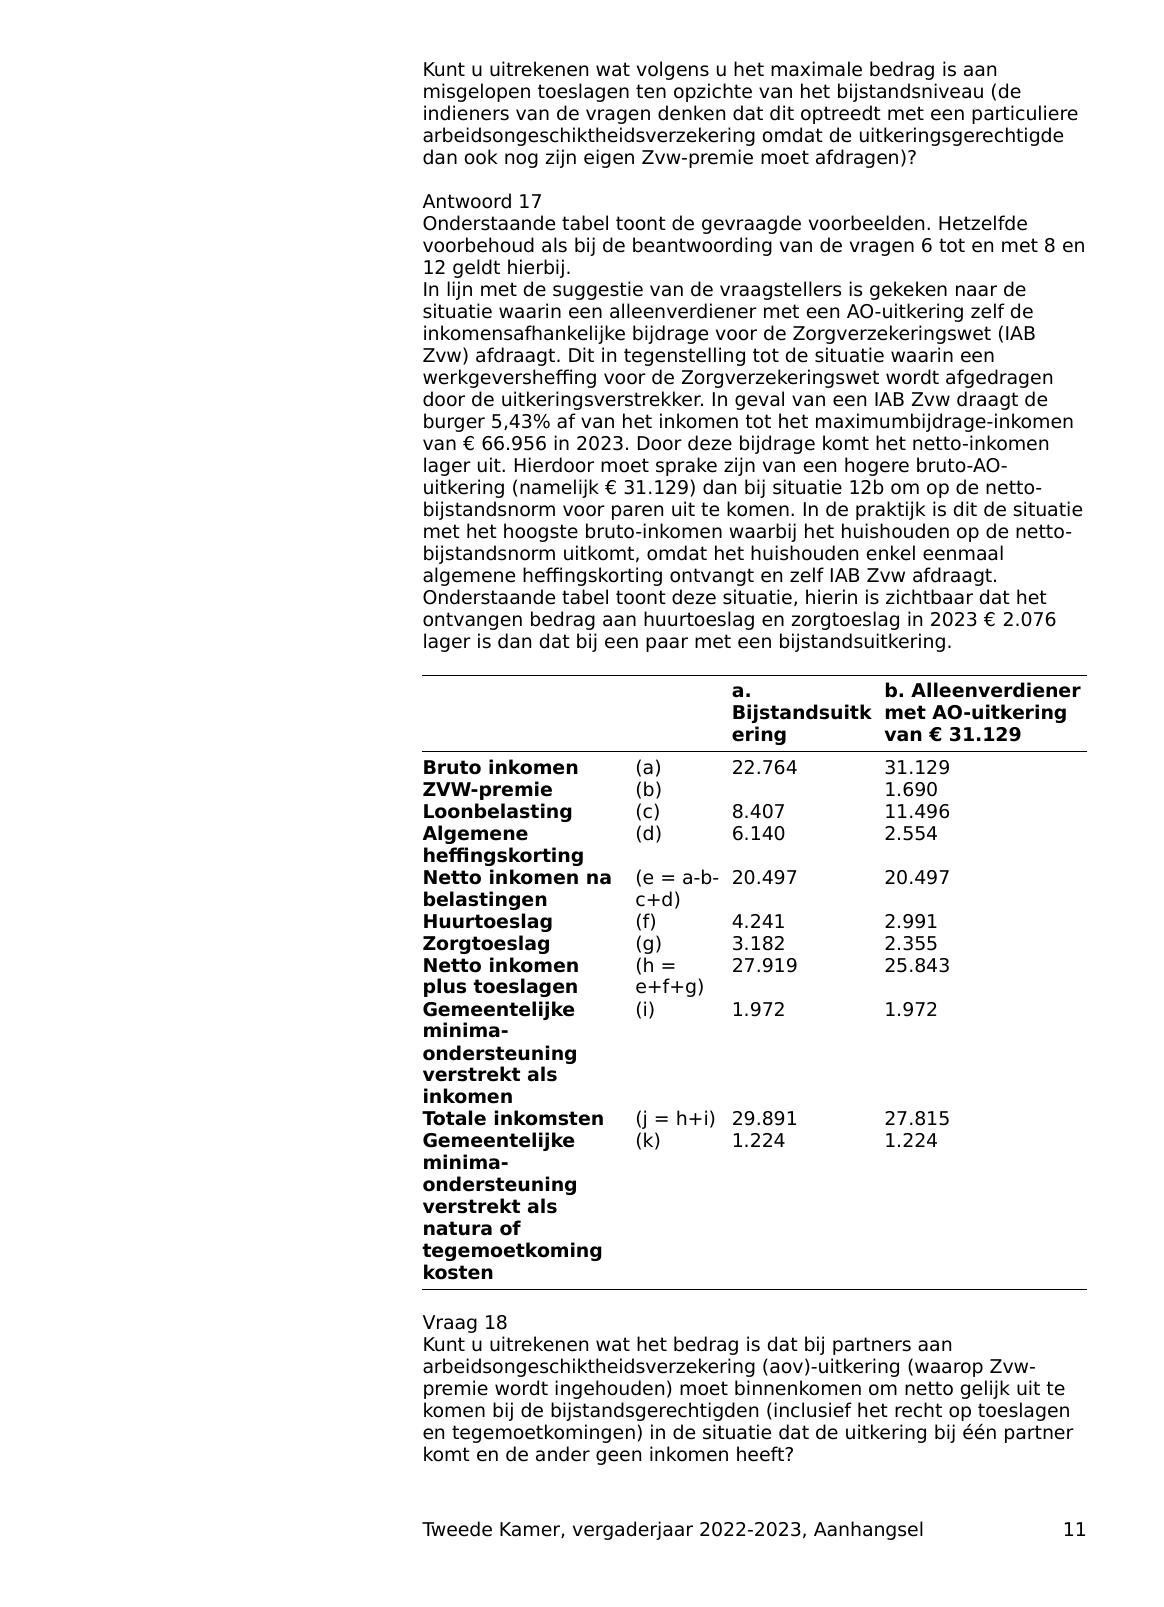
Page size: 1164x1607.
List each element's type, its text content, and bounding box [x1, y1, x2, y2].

table_header [422, 676, 629, 751]
table_cell 8.407 [726, 801, 878, 823]
text Onderstaande tabel toont de gevraagde voorbeelden. Hetzelfde voorbehoud als bij de beantwoording van de vragen 6 tot en met 8 en 12 geldt hierbij. [422, 213, 1087, 279]
table_cell 2.554 [878, 823, 1087, 867]
table_cell Zorgtoeslag [422, 933, 629, 954]
table_header a. Bijstandsuitkering [726, 676, 878, 751]
table_cell (i) [629, 999, 726, 1108]
table_cell Netto inkomen na belastingen [422, 867, 629, 911]
table_cell 11.496 [878, 801, 1087, 823]
table_cell (j = h+i) [629, 1108, 726, 1130]
table_cell (a) [629, 752, 726, 779]
table_cell Bruto inkomen [422, 752, 629, 779]
table_cell Gemeentelijke minima-ondersteuning verstrekt als inkomen [422, 999, 629, 1108]
text Vraag 18 [422, 1312, 1087, 1334]
table_header b. Alleenverdiener met AO-uitkering van € 31.129 [878, 676, 1087, 751]
table_cell 1.972 [726, 999, 878, 1108]
table_cell 1.690 [878, 779, 1087, 801]
table_cell 27.815 [878, 1108, 1087, 1130]
table_cell ZVW-premie [422, 779, 629, 801]
table_cell (k) [629, 1130, 726, 1289]
table_cell 29.891 [726, 1108, 878, 1130]
table_cell 31.129 [878, 752, 1087, 779]
table_cell Huurtoeslag [422, 911, 629, 932]
table_cell 4.241 [726, 911, 878, 932]
table_cell (b) [629, 779, 726, 801]
text In lijn met de suggestie van de vraagstellers is gekeken naar de situatie waarin een alleenverdiener met een AO-uitkering zelf de inkomensafhankelijke bijdrage voor de Zorgverzekeringswet (IAB Zvw) afdraagt. Dit in tegenstelling tot de situatie waarin een werkgeversheffing voor de Zorgverzekeringswet wordt afgedragen door de uitkeringsverstrekker. In geval van een IAB Zvw draagt de burger 5,43% af van het inkomen tot het maximumbijdrage-inkomen van € 66.956 in 2023. Door deze bijdrage komt het netto-inkomen lager uit. Hierdoor moet sprake zijn van een hogere bruto-AO-uitkering (namelijk € 31.129) dan bij situatie 12b om op de netto-bijstandsnorm voor paren uit te komen. In de praktijk is dit de situatie met het hoogste bruto-inkomen waarbij het huishouden op de netto-bijstandsnorm uitkomt, omdat het huishouden enkel eenmaal algemene heffingskorting ontvangt en zelf IAB Zvw afdraagt. Onderstaande tabel toont deze situatie, hierin is zichtbaar dat het ontvangen bedrag aan huurtoeslag en zorgtoeslag in 2023 € 2.076 lager is dan dat bij een paar met een bijstandsuitkering. [422, 279, 1087, 653]
table_cell 1.972 [878, 999, 1087, 1108]
table_cell (e = a-b-c+d) [629, 867, 726, 911]
table_cell 6.140 [726, 823, 878, 867]
table_cell Algemene heffingskorting [422, 823, 629, 867]
table_cell Netto inkomen plus toeslagen [422, 955, 629, 998]
table_cell 2.991 [878, 911, 1087, 932]
table_cell 22.764 [726, 752, 878, 779]
table_cell (h = e+f+g) [629, 955, 726, 998]
table_cell [726, 779, 878, 801]
table_cell 2.355 [878, 933, 1087, 954]
text Antwoord 17 [422, 191, 1087, 213]
table_cell 25.843 [878, 955, 1087, 998]
table_cell (c) [629, 801, 726, 823]
table_cell 20.497 [878, 867, 1087, 911]
table_cell (f) [629, 911, 726, 932]
table_cell Totale inkomsten [422, 1108, 629, 1130]
table_cell Loonbelasting [422, 801, 629, 823]
table_cell (g) [629, 933, 726, 954]
table_cell 1.224 [878, 1130, 1087, 1289]
table_cell (d) [629, 823, 726, 867]
text Kunt u uitrekenen wat het bedrag is dat bij partners aan arbeidsongeschiktheidsverzekering (aov)-uitkering (waarop Zvw-premie wordt ingehouden) moet binnenkomen om netto gelijk uit te komen bij de bijstandsgerechtigden (inclusief het recht op toeslagen en tegemoetkomingen) in de situatie dat de uitkering bij één partner komt en de ander geen inkomen heeft? [422, 1334, 1087, 1466]
table_cell 3.182 [726, 933, 878, 954]
table_cell 27.919 [726, 955, 878, 998]
table_header [629, 676, 726, 751]
text Kunt u uitrekenen wat volgens u het maximale bedrag is aan misgelopen toeslagen ten opzichte van het bijstandsniveau (de indieners van de vragen denken dat dit optreedt met een particuliere arbeidsongeschiktheidsverzekering omdat de uitkeringsgerechtigde dan ook nog zijn eigen Zvw-premie moet afdragen)? [422, 59, 1087, 169]
table_cell 20.497 [726, 867, 878, 911]
table_cell Gemeentelijke minima-ondersteuning verstrekt als natura of tegemoetkoming kosten [422, 1130, 629, 1289]
table_cell 1.224 [726, 1130, 878, 1289]
